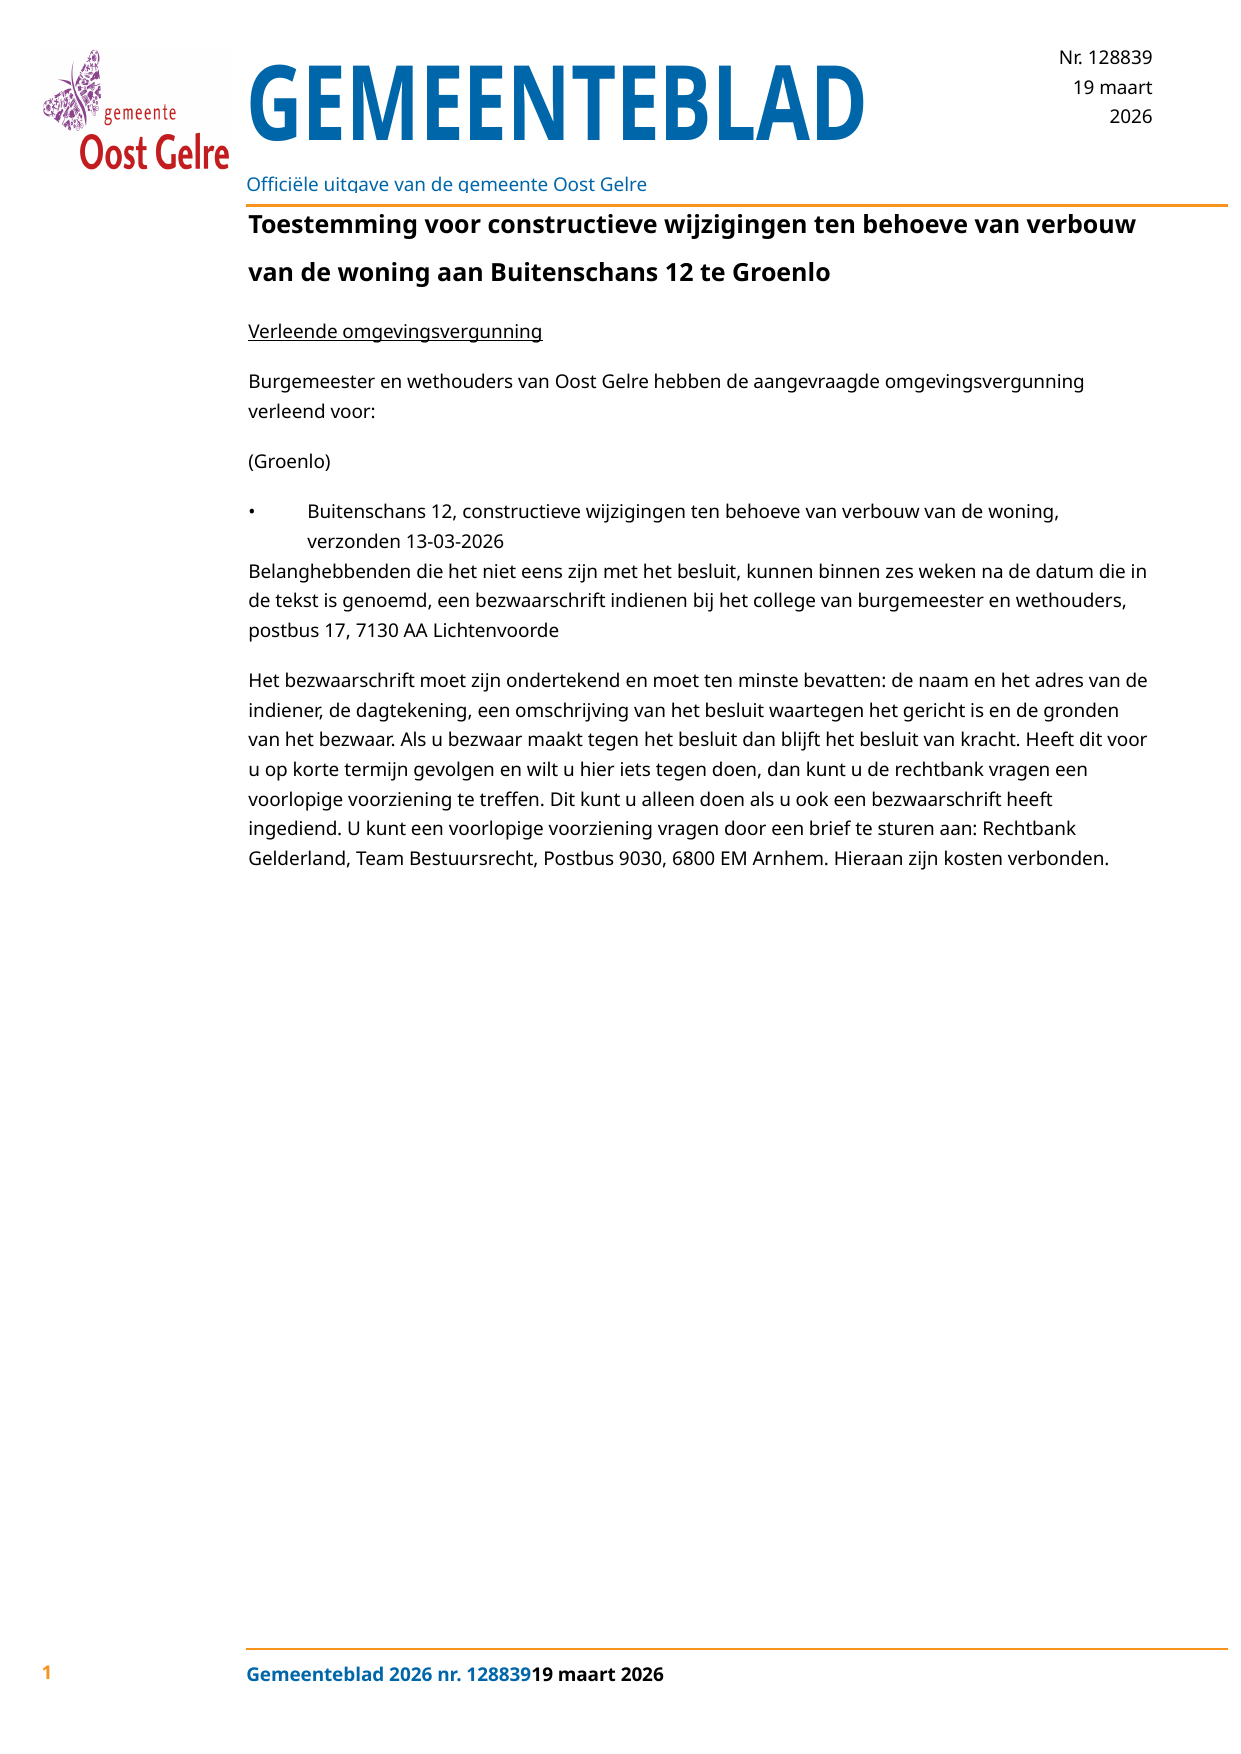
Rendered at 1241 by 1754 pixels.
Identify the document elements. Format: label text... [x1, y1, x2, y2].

picture [41, 47, 231, 172]
text (Groenlo) [248, 448, 1152, 474]
text Toestemming voor constructieve wijzigingen ten behoeve van verbouw van de woning aan Buitenschans 12 te Groenlo [248, 207, 1152, 288]
list Buitenschans 12, constructieve wijzigingen ten behoeve van verbouw van de woning, verzonden 13-03-2026 [248, 499, 1152, 554]
text Belanghebbenden die het niet eens zijn met het besluit, kunnen binnen zes weken na de datum die in de tekst is genoemd, een bezwaarschrift indienen bij het college van burgemeester en wethouders, postbus 17, 7130 AA Lichtenvoorde [248, 558, 1152, 643]
text Het bezwaarschrift moet zijn ondertekend en moet ten minste bevatten: de naam en het adres van de indiener, de dagtekening, een omschrijving van het besluit waartegen het gericht is en de gronden van het bezwaar. Als u bezwaar maakt tegen het besluit dan blijft het besluit van kracht. Heeft dit voor u op korte termijn gevolgen en wilt u hier iets tegen doen, dan kunt u de rechtbank vragen een voorlopige voorziening te treffen. Dit kunt u alleen doen als u ook een bezwaarschrift heeft ingediend. U kunt een voorlopige voorziening vragen door een brief te sturen aan: Rechtbank Gelderland, Team Bestuursrecht, Postbus 9030, 6800 EM Arnhem. Hieraan zijn kosten verbonden. [248, 667, 1152, 871]
text Burgemeester en wethouders van Oost Gelre hebben de aangevraagde omgevingsvergunning verleend voor: [248, 368, 1152, 424]
text Verleende omgevingsvergunning [248, 318, 1152, 344]
